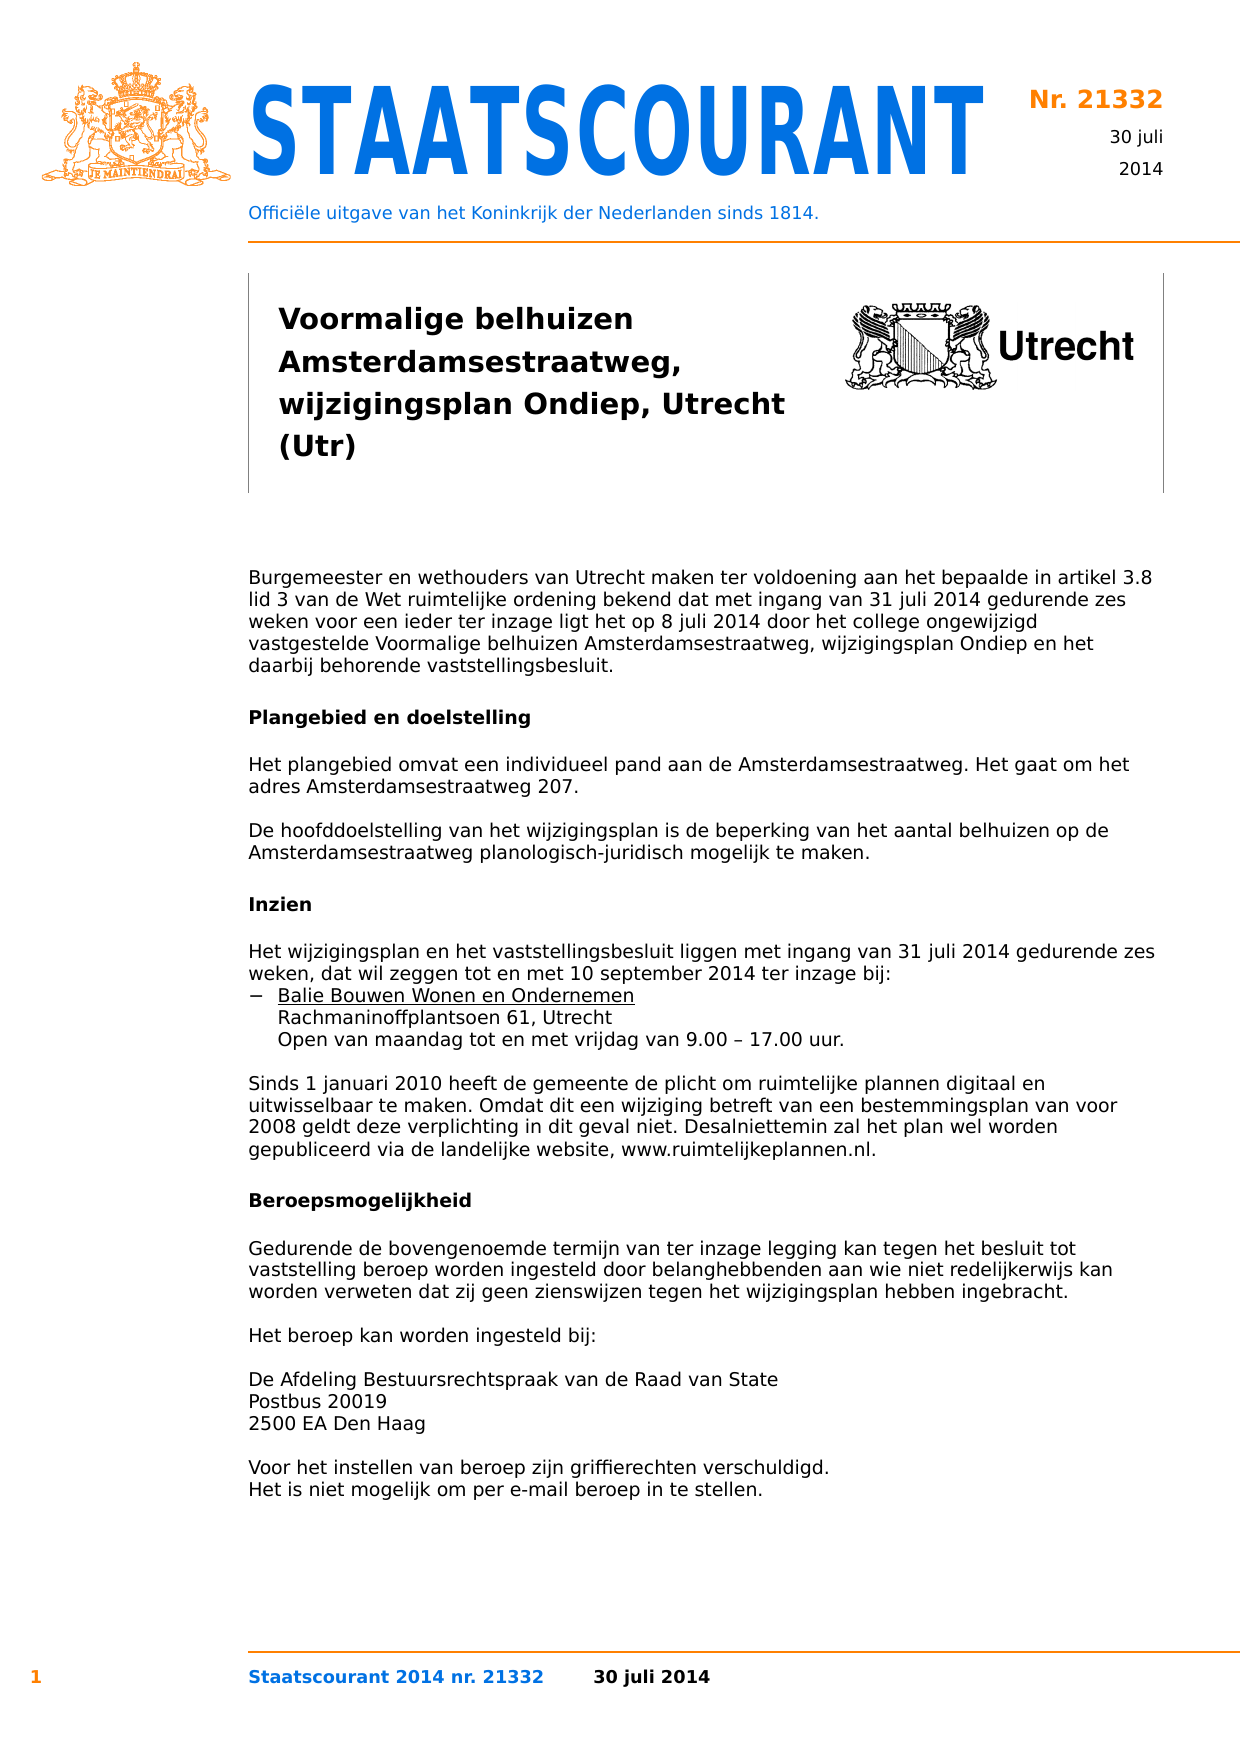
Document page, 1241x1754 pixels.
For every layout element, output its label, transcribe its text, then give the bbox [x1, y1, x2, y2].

table_cell 2014 [998, 153, 1240, 203]
table_cell 30 juli [998, 121, 1240, 153]
text De hoofddoelstelling van het wijzigingsplan is de beperking van het aantal belhuizen op de Amsterdamsestraatweg planologisch-juridisch mogelijk te maken. [248, 820, 1163, 864]
text Open van maandag tot en met vrijdag van 9.00 – 17.00 uur. [277, 1029, 1163, 1051]
text − Balie Bouwen Wonen en Ondernemen [248, 985, 1163, 1007]
subtitle Beroepsmogelijkheid [248, 1190, 1163, 1212]
subtitle Inzien [248, 894, 1163, 916]
text 2500 EA Den Haag [248, 1413, 1163, 1435]
text Voor het instellen van beroep zijn griffierechten verschuldigd. [248, 1457, 1163, 1479]
table_header [25, 62, 248, 241]
text De Afdeling Bestuursrechtspraak van de Raad van State [248, 1369, 1163, 1391]
picture [844, 302, 1134, 391]
text Het beroep kan worden ingesteld bij: [248, 1325, 1163, 1347]
text Postbus 20019 [248, 1391, 1163, 1413]
text Het is niet mogelijk om per e-mail beroep in te stellen. [248, 1479, 1163, 1501]
text Het plangebied omvat een individueel pand aan de Amsterdamsestraatweg. Het gaat om het adres Amsterdamsestraatweg 207. [248, 754, 1163, 798]
subtitle Voormalige belhuizen Amsterdamsestraatweg, wijzigingsplan Ondiep, Utrecht (Utr) [249, 273, 1163, 493]
picture [41, 62, 231, 186]
text Het wijzigingsplan en het vaststellingsbesluit liggen met ingang van 31 juli 2014 gedurende zes weken, dat wil zeggen tot en met 10 september 2014 ter inzage bij: [248, 941, 1163, 985]
text Sinds 1 januari 2010 heeft de gemeente de plicht om ruimtelijke plannen digitaal en uitwisselbaar te maken. Omdat dit een wijziging betreft van een bestemmingsplan van voor 2008 geldt deze verplichting in dit geval niet. Desalniettemin zal het plan wel worden gepubliceerd via de landelijke website, www.ruimtelijkeplannen.nl. [248, 1072, 1163, 1160]
text Gedurende de bovengenoemde termijn van ter inzage legging kan tegen het besluit tot vaststelling beroep worden ingesteld door belanghebbenden aan wie niet redelijkerwijs kan worden verweten dat zij geen zienswijzen tegen het wijzigingsplan hebben ingebracht. [248, 1237, 1163, 1303]
text Rachmaninoffplantsoen 61, Utrecht [277, 1007, 1163, 1029]
text Burgemeester en wethouders van Utrecht maken ter voldoening aan het bepaalde in artikel 3.8 lid 3 van de Wet ruimtelijke ordening bekend dat met ingang van 31 juli 2014 gedurende zes weken voor een ieder ter inzage ligt het op 8 juli 2014 door het college ongewijzigd vastgestelde Voormalige belhuizen Amsterdamsestraatweg, wijzigingsplan Ondiep en het daarbij behorende vaststellingsbesluit. [248, 567, 1163, 677]
table_header STAATSCOURANT [248, 62, 998, 203]
table_header Nr. 21332 [998, 62, 1240, 121]
subtitle Plangebied en doelstelling [248, 707, 1163, 729]
table_cell Officiële uitgave van het Koninkrijk der Nederlanden sinds 1814. [248, 203, 1240, 241]
